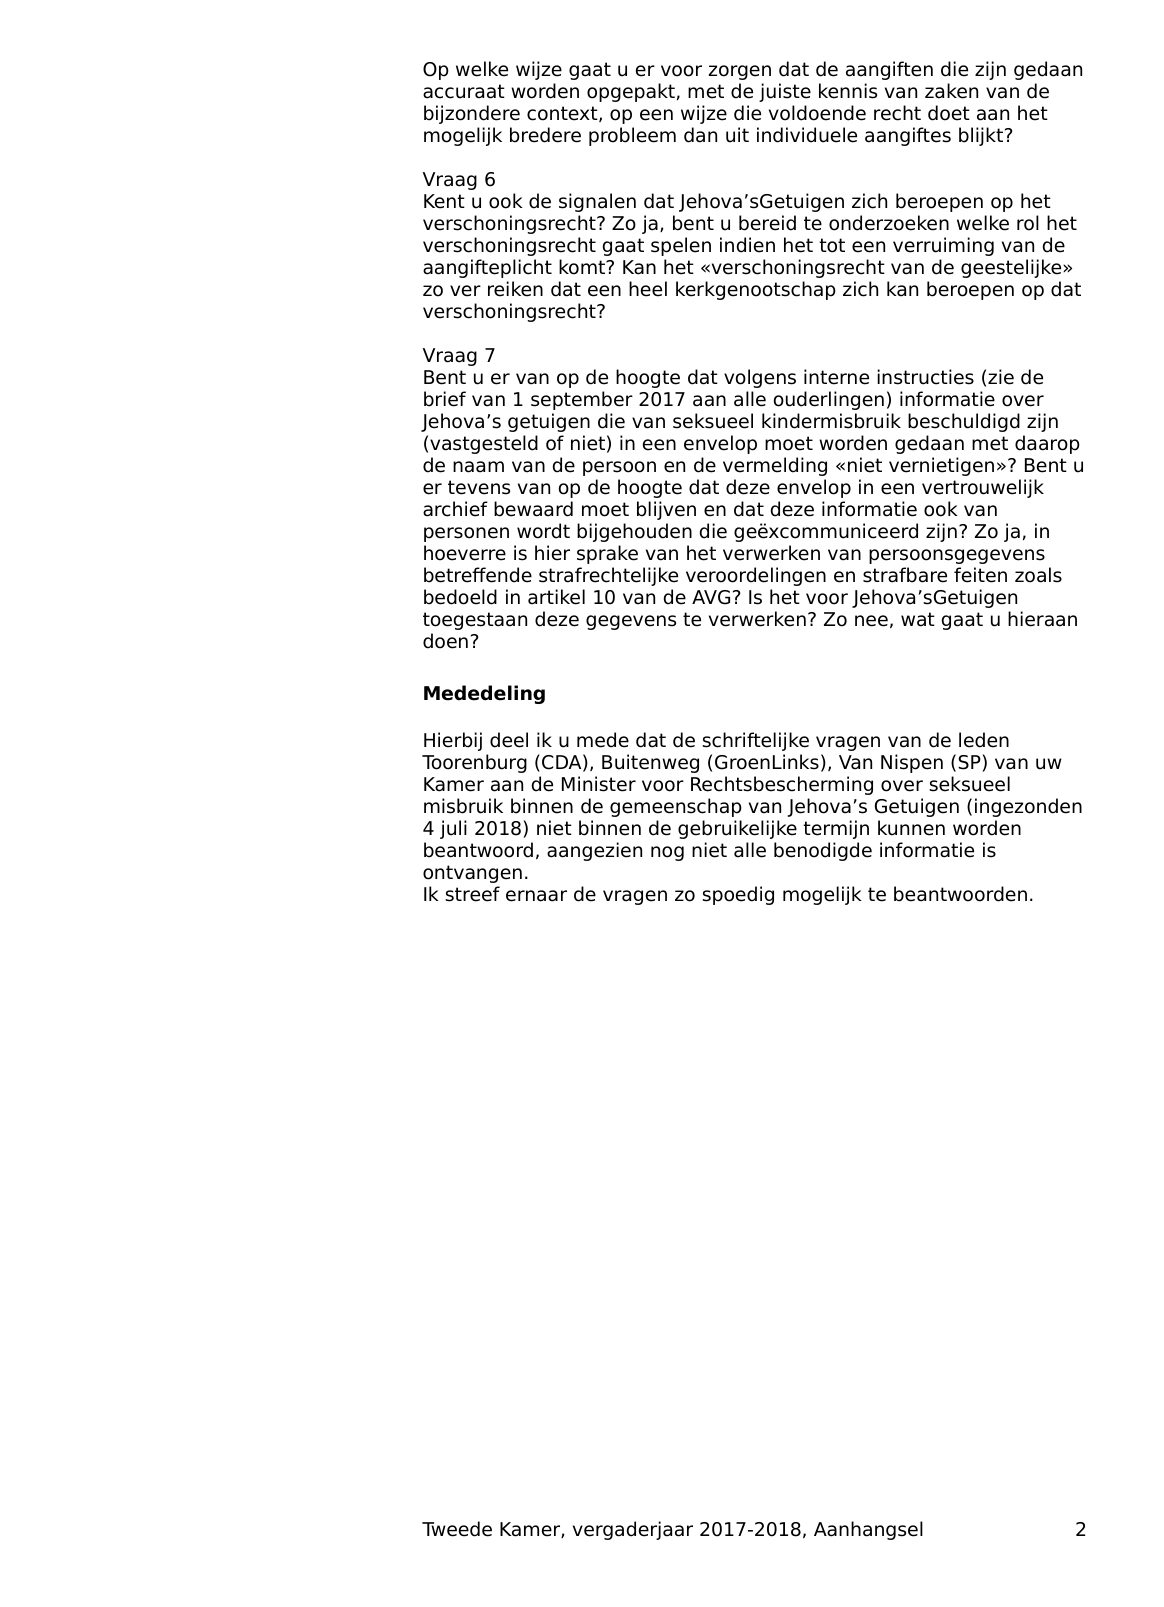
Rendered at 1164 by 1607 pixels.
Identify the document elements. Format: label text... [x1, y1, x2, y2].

text Hierbij deel ik u mede dat de schriftelijke vragen van de leden Toorenburg (CDA), Buitenweg (GroenLinks), Van Nispen (SP) van uw Kamer aan de Minister voor Rechtsbescherming over seksueel misbruik binnen de gemeenschap van Jehova’s Getuigen (ingezonden 4 juli 2018) niet binnen de gebruikelijke termijn kunnen worden beantwoord, aangezien nog niet alle benodigde informatie is ontvangen. [422, 730, 1087, 884]
text Bent u er van op de hoogte dat volgens interne instructies (zie de brief van 1 september 2017 aan alle ouderlingen) informatie over Jehova’s getuigen die van seksueel kindermisbruik beschuldigd zijn (vastgesteld of niet) in een envelop moet worden gedaan met daarop de naam van de persoon en de vermelding «niet vernietigen»? Bent u er tevens van op de hoogte dat deze envelop in een vertrouwelijk archief bewaard moet blijven en dat deze informatie ook van personen wordt bijgehouden die geëxcommuniceerd zijn? Zo ja, in hoeverre is hier sprake van het verwerken van persoonsgegevens betreffende strafrechtelijke veroordelingen en strafbare feiten zoals bedoeld in artikel 10 van de AVG? Is het voor Jehova’sGetuigen toegestaan deze gegevens te verwerken? Zo nee, wat gaat u hieraan doen? [422, 367, 1087, 653]
text Vraag 6 [422, 169, 1087, 191]
text Ik streef ernaar de vragen zo spoedig mogelijk te beantwoorden. [422, 884, 1087, 906]
text Op welke wijze gaat u er voor zorgen dat de aangiften die zijn gedaan accuraat worden opgepakt, met de juiste kennis van zaken van de bijzondere context, op een wijze die voldoende recht doet aan het mogelijk bredere probleem dan uit individuele aangiftes blijkt? [422, 59, 1087, 147]
text Kent u ook de signalen dat Jehova’sGetuigen zich beroepen op het verschoningsrecht? Zo ja, bent u bereid te onderzoeken welke rol het verschoningsrecht gaat spelen indien het tot een verruiming van de aangifteplicht komt? Kan het «verschoningsrecht van de geestelijke» zo ver reiken dat een heel kerkgenootschap zich kan beroepen op dat verschoningsrecht? [422, 191, 1087, 323]
text Vraag 7 [422, 345, 1087, 367]
subtitle Mededeling [422, 683, 1087, 705]
